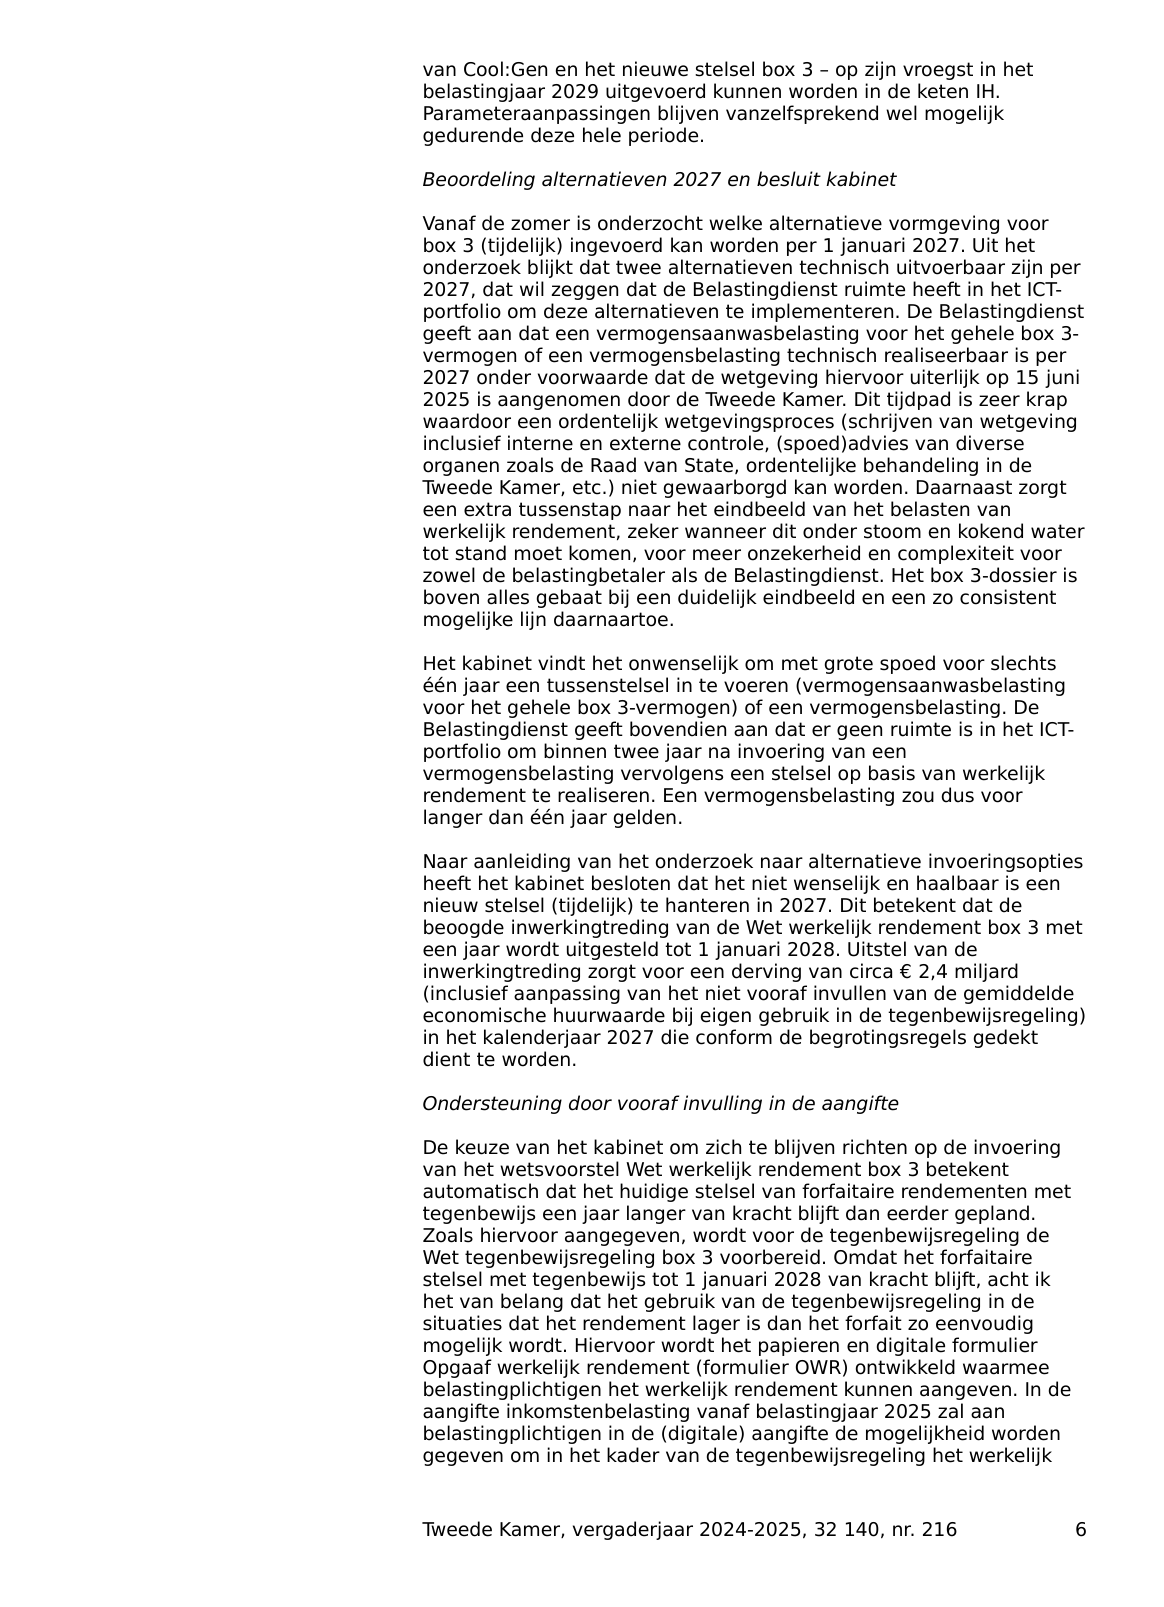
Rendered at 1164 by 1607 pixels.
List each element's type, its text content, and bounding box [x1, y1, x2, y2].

subtitle Ondersteuning door vooraf invulling in de aangifte [422, 1093, 1087, 1115]
text Naar aanleiding van het onderzoek naar alternatieve invoeringsopties heeft het kabinet besloten dat het niet wenselijk en haalbaar is een nieuw stelsel (tijdelijk) te hanteren in 2027. Dit betekent dat de beoogde inwerkingtreding van de Wet werkelijk rendement box 3 met een jaar wordt uitgesteld tot 1 januari 2028. Uitstel van de inwerkingtreding zorgt voor een derving van circa € 2,4 miljard (inclusief aanpassing van het niet vooraf invullen van de gemiddelde economische huurwaarde bij eigen gebruik in de tegenbewijsregeling) in het kalenderjaar 2027 die conform de begrotingsregels gedekt dient te worden. [422, 851, 1087, 1071]
text van Cool:Gen en het nieuwe stelsel box 3 – op zijn vroegst in het belastingjaar 2029 uitgevoerd kunnen worden in de keten IH. Parameteraanpassingen blijven vanzelfsprekend wel mogelijk gedurende deze hele periode. [422, 59, 1087, 147]
subtitle Beoordeling alternatieven 2027 en besluit kabinet [422, 169, 1087, 191]
text De keuze van het kabinet om zich te blijven richten op de invoering van het wetsvoorstel Wet werkelijk rendement box 3 betekent automatisch dat het huidige stelsel van forfaitaire rendementen met tegenbewijs een jaar langer van kracht blijft dan eerder gepland. Zoals hiervoor aangegeven, wordt voor de tegenbewijsregeling de Wet tegenbewijsregeling box 3 voorbereid. Omdat het forfaitaire stelsel met tegenbewijs tot 1 januari 2028 van kracht blijft, acht ik het van belang dat het gebruik van de tegenbewijsregeling in de situaties dat het rendement lager is dan het forfait zo eenvoudig mogelijk wordt. Hiervoor wordt het papieren en digitale formulier Opgaaf werkelijk rendement (formulier OWR) ontwikkeld waarmee belastingplichtigen het werkelijk rendement kunnen aangeven. In de aangifte inkomstenbelasting vanaf belastingjaar 2025 zal aan belastingplichtigen in de (digitale) aangifte de mogelijkheid worden gegeven om in het kader van de tegenbewijsregeling het werkelijk [422, 1137, 1087, 1467]
text Vanaf de zomer is onderzocht welke alternatieve vormgeving voor box 3 (tijdelijk) ingevoerd kan worden per 1 januari 2027. Uit het onderzoek blijkt dat twee alternatieven technisch uitvoerbaar zijn per 2027, dat wil zeggen dat de Belastingdienst ruimte heeft in het ICT-portfolio om deze alternatieven te implementeren. De Belastingdienst geeft aan dat een vermogensaanwasbelasting voor het gehele box 3-vermogen of een vermogensbelasting technisch realiseerbaar is per 2027 onder voorwaarde dat de wetgeving hiervoor uiterlijk op 15 juni 2025 is aangenomen door de Tweede Kamer. Dit tijdpad is zeer krap waardoor een ordentelijk wetgevingsproces (schrijven van wetgeving inclusief interne en externe controle, (spoed)advies van diverse organen zoals de Raad van State, ordentelijke behandeling in de Tweede Kamer, etc.) niet gewaarborgd kan worden. Daarnaast zorgt een extra tussenstap naar het eindbeeld van het belasten van werkelijk rendement, zeker wanneer dit onder stoom en kokend water tot stand moet komen, voor meer onzekerheid en complexiteit voor zowel de belastingbetaler als de Belastingdienst. Het box 3-dossier is boven alles gebaat bij een duidelijk eindbeeld en een zo consistent mogelijke lijn daarnaartoe. [422, 213, 1087, 631]
text Het kabinet vindt het onwenselijk om met grote spoed voor slechts één jaar een tussenstelsel in te voeren (vermogensaanwasbelasting voor het gehele box 3-vermogen) of een vermogensbelasting. De Belastingdienst geeft bovendien aan dat er geen ruimte is in het ICT-portfolio om binnen twee jaar na invoering van een vermogensbelasting vervolgens een stelsel op basis van werkelijk rendement te realiseren. Een vermogensbelasting zou dus voor langer dan één jaar gelden. [422, 653, 1087, 829]
